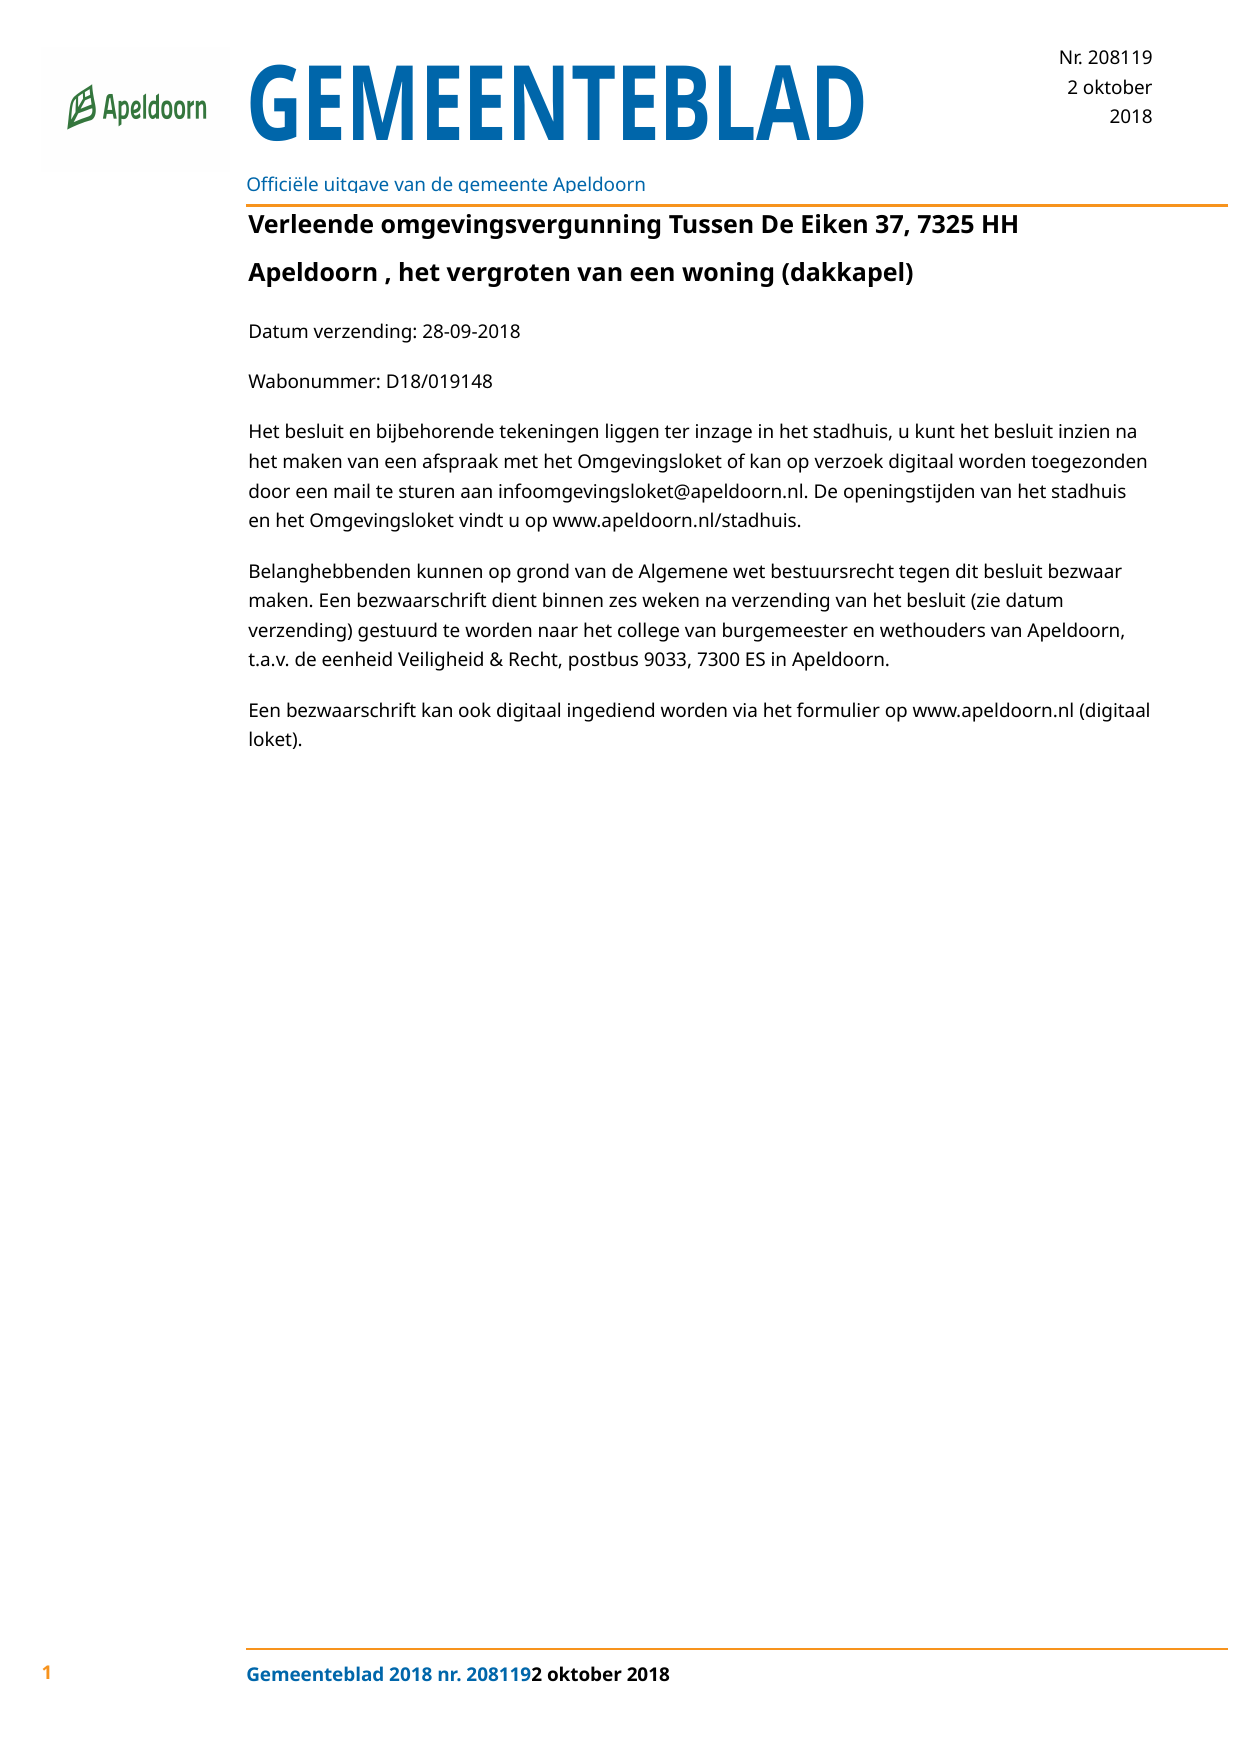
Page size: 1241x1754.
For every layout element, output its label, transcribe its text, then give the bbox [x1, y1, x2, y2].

text Datum verzending: 28-09-2018 [248, 318, 1152, 344]
text Het besluit en bijbehorende tekeningen liggen ter inzage in het stadhuis, u kunt het besluit inzien na het maken van een afspraak met het Omgevingsloket of kan op verzoek digitaal worden toegezonden door een mail te sturen aan infoomgevingsloket@apeldoorn.nl. De openingstijden van het stadhuis en het Omgevingsloket vindt u op www.apeldoorn.nl/stadhuis. [248, 419, 1152, 533]
text Wabonummer: D18/019148 [248, 368, 1152, 394]
picture [41, 47, 231, 172]
text Belanghebbenden kunnen op grond van de Algemene wet bestuursrecht tegen dit besluit bezwaar maken. Een bezwaarschrift dient binnen zes weken na verzending van het besluit (zie datum verzending) gestuurd te worden naar het college van burgemeester en wethouders van Apeldoorn, t.a.v. de eenheid Veiligheid & Recht, postbus 9033, 7300 ES in Apeldoorn. [248, 558, 1152, 672]
text Een bezwaarschrift kan ook digitaal ingediend worden via het formulier op www.apeldoorn.nl (digitaal loket). [248, 697, 1152, 752]
text Verleende omgevingsvergunning Tussen De Eiken 37, 7325 HH Apeldoorn , het vergroten van een woning (dakkapel) [248, 207, 1152, 288]
